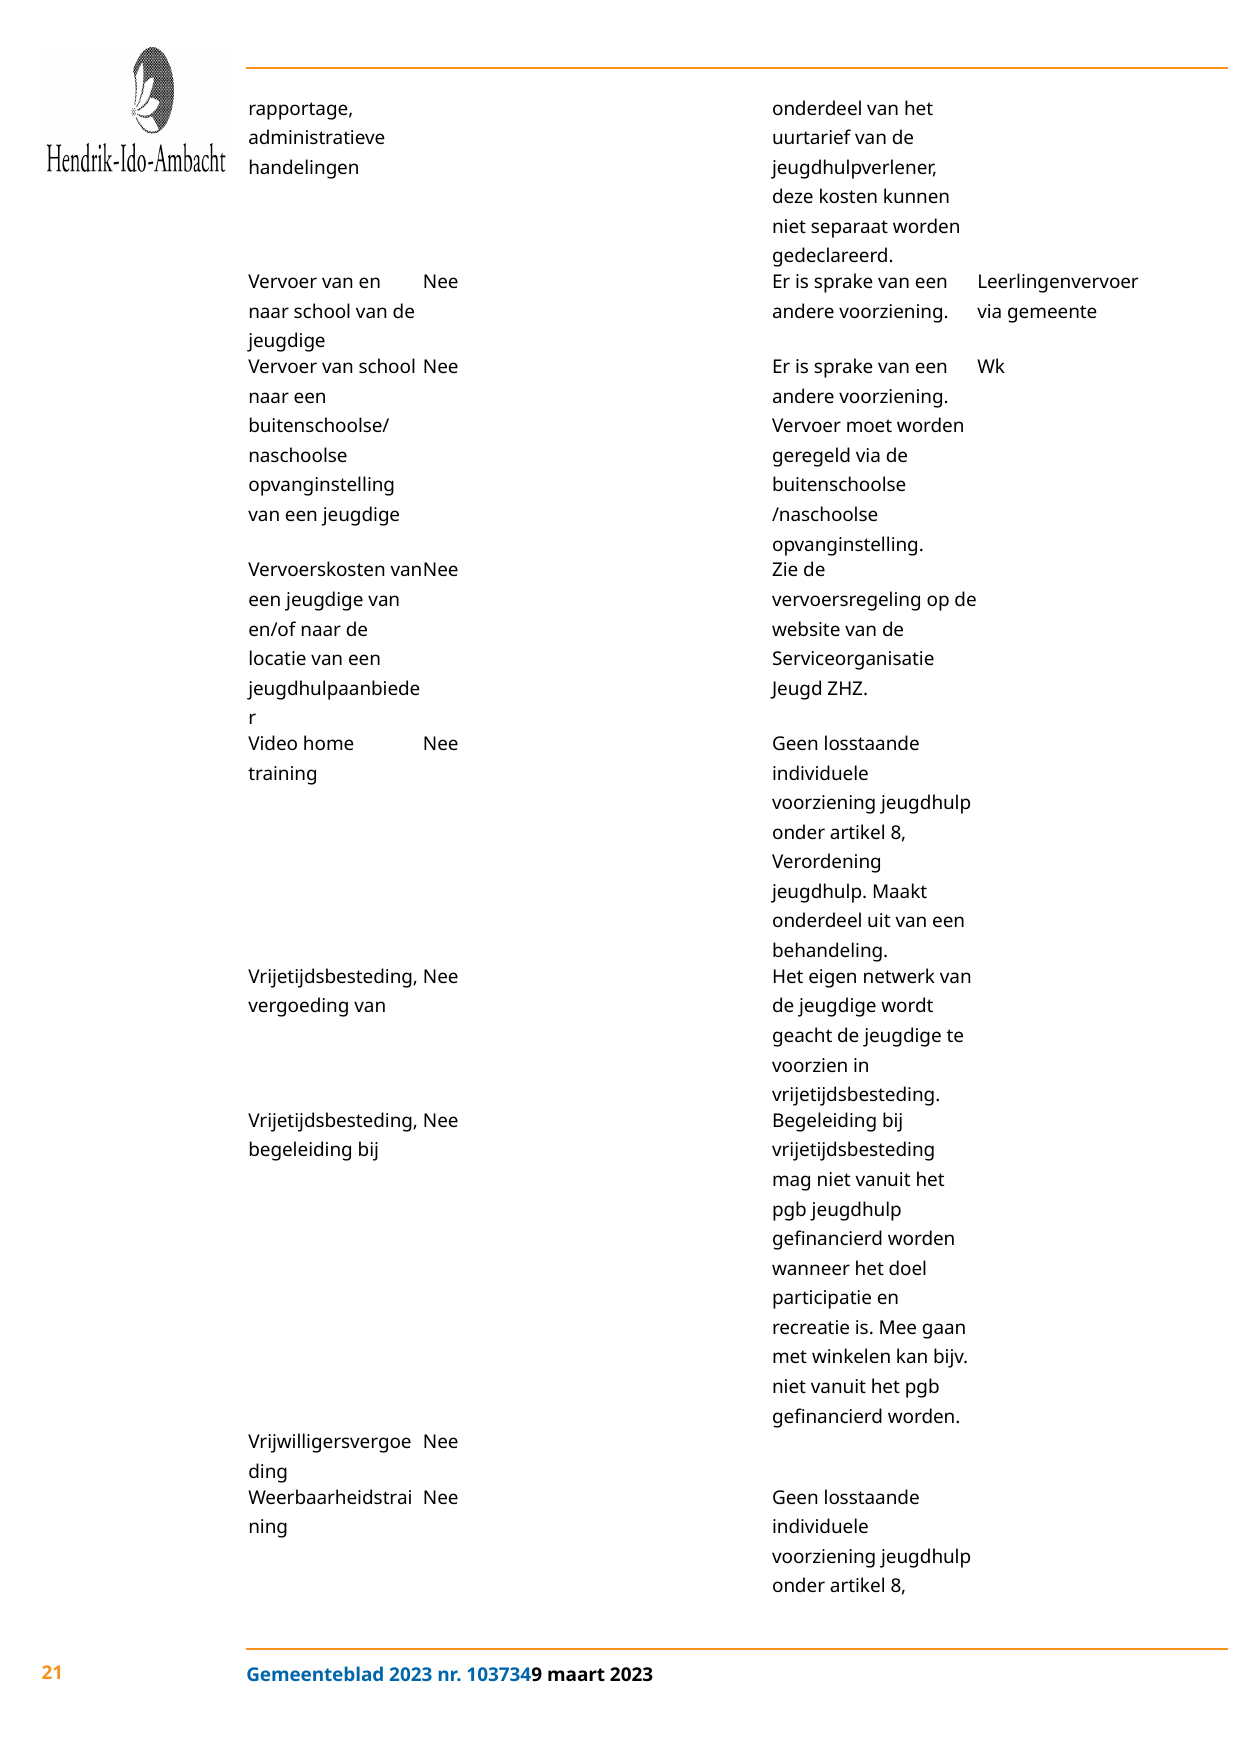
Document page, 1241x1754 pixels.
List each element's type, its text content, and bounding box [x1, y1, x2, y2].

table_cell [423, 95, 597, 268]
table_cell [977, 1429, 1152, 1484]
table_cell [597, 730, 772, 963]
table_cell [977, 95, 1152, 268]
table_cell Vrijetijdsbesteding, begeleiding bij [248, 1107, 423, 1429]
table_cell Wk [977, 353, 1152, 557]
table_cell Video home training [248, 730, 423, 963]
table_cell Er is sprake van een andere voorziening. Vervoer moet worden geregeld via de buitenschoolse /naschoolse opvanginstelling. [772, 353, 977, 557]
table_cell [597, 95, 772, 268]
table_cell Nee [423, 1429, 597, 1484]
table_cell Nee [423, 730, 597, 963]
table_cell [772, 1429, 977, 1484]
table_cell [597, 269, 772, 353]
table_cell [977, 557, 1152, 730]
table_cell Nee [423, 269, 597, 353]
table_cell [597, 1484, 772, 1598]
table_cell Vervoer van school naar een buitenschoolse/ naschoolse opvanginstelling van een jeugdige [248, 353, 423, 557]
table_cell Leerlingenvervoer via gemeente [977, 269, 1152, 353]
table_cell [977, 730, 1152, 963]
table_cell [977, 963, 1152, 1107]
table_cell onderdeel van het uurtarief van de jeugdhulpverlener, deze kosten kunnen niet separaat worden gedeclareerd. [772, 95, 977, 268]
table_cell Nee [423, 963, 597, 1107]
table_cell [597, 963, 772, 1107]
table_cell Weerbaarheidstraining [248, 1484, 423, 1598]
table_cell Vrijetijdsbesteding, vergoeding van [248, 963, 423, 1107]
table_cell Vervoer van en naar school van de jeugdige [248, 269, 423, 353]
table_cell Vervoerskosten van een jeugdige van en/of naar de locatie van een jeugdhulpaanbieder [248, 557, 423, 730]
table_cell Het eigen netwerk van de jeugdige wordt geacht de jeugdige te voorzien in vrijetijdsbesteding. [772, 963, 977, 1107]
table_cell Nee [423, 1484, 597, 1598]
table_cell [597, 1429, 772, 1484]
table_cell [977, 1107, 1152, 1429]
table_cell Zie de vervoersregeling op de website van de Serviceorganisatie Jeugd ZHZ. [772, 557, 977, 730]
table_cell Nee [423, 1107, 597, 1429]
picture [41, 47, 231, 172]
table_cell [977, 1484, 1152, 1598]
table_cell rapportage, administratieve handelingen [248, 95, 423, 268]
table_cell [597, 557, 772, 730]
table_cell Nee [423, 557, 597, 730]
table_cell Vrijwilligersvergoeding [248, 1429, 423, 1484]
table_cell [597, 1107, 772, 1429]
table_cell Er is sprake van een andere voorziening. [772, 269, 977, 353]
table_cell Begeleiding bij vrijetijdsbesteding mag niet vanuit het pgb jeugdhulp gefinancierd worden wanneer het doel participatie en recreatie is. Mee gaan met winkelen kan bijv. niet vanuit het pgb gefinancierd worden. [772, 1107, 977, 1429]
table_cell Nee [423, 353, 597, 557]
table_cell Geen losstaande individuele voorziening jeugdhulp onder artikel 8, Verordening jeugdhulp. Maakt onderdeel uit van een behandeling. [772, 730, 977, 963]
table_cell [597, 353, 772, 557]
table_cell Geen losstaande individuele voorziening jeugdhulp onder artikel 8, [772, 1484, 977, 1598]
